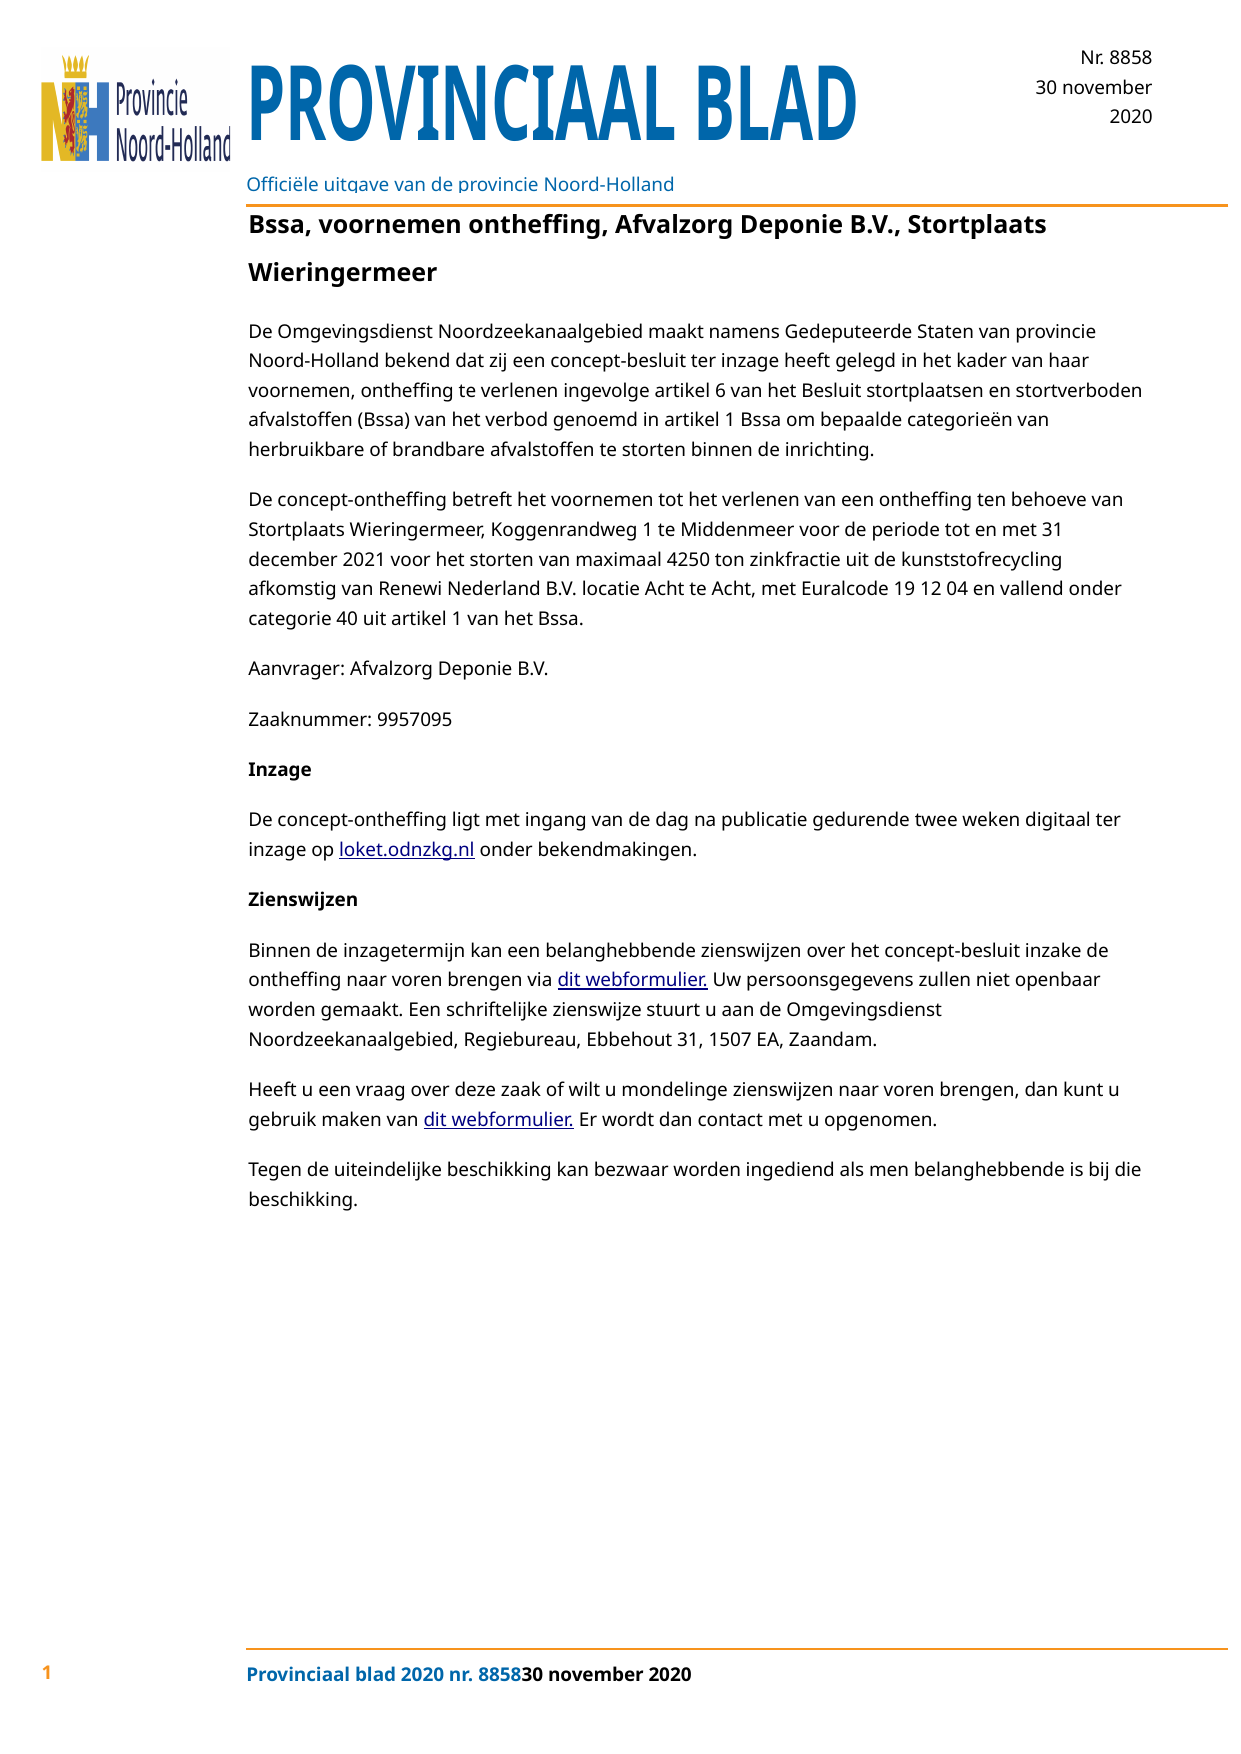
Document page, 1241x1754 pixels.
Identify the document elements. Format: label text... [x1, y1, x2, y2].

text Binnen de inzagetermijn kan een belanghebbende zienswijzen over het concept-besluit inzake de ontheffing naar voren brengen via dit webformulier. Uw persoonsgegevens zullen niet openbaar worden gemaakt. Een schriftelijke zienswijze stuurt u aan de Omgevingsdienst Noordzeekanaalgebied, Regiebureau, Ebbehout 31, 1507 EA, Zaandam. [248, 937, 1152, 1052]
text Tegen de uiteindelijke beschikking kan bezwaar worden ingediend als men belanghebbende is bij die beschikking. [248, 1156, 1152, 1212]
picture [41, 47, 231, 172]
text Inzage [248, 756, 1152, 782]
text Heeft u een vraag over deze zaak of wilt u mondelinge zienswijzen naar voren brengen, dan kunt u gebruik maken van dit webformulier. Er wordt dan contact met u opgenomen. [248, 1076, 1152, 1132]
text De Omgevingsdienst Noordzeekanaalgebied maakt namens Gedeputeerde Staten van provincie Noord-Holland bekend dat zij een concept-besluit ter inzage heeft gelegd in het kader van haar voornemen, ontheffing te verlenen ingevolge artikel 6 van het Besluit stortplaatsen en stortverboden afvalstoffen (Bssa) van het verbod genoemd in artikel 1 Bssa om bepaalde categorieën van herbruikbare of brandbare afvalstoffen te storten binnen de inrichting. [248, 318, 1152, 462]
text Bssa, voornemen ontheffing, Afvalzorg Deponie B.V., Stortplaats Wieringermeer [248, 207, 1152, 288]
text Zaaknummer: 9957095 [248, 706, 1152, 732]
text Aanvrager: Afvalzorg Deponie B.V. [248, 655, 1152, 681]
text De concept-ontheffing ligt met ingang van de dag na publicatie gedurende twee weken digitaal ter inzage op loket.odnzkg.nl onder bekendmakingen. [248, 807, 1152, 862]
text Zienswijzen [248, 887, 1152, 912]
text De concept-ontheffing betreft het voornemen tot het verlenen van een ontheffing ten behoeve van Stortplaats Wieringermeer, Koggenrandweg 1 te Middenmeer voor de periode tot en met 31 december 2021 voor het storten van maximaal 4250 ton zinkfractie uit de kunststofrecycling afkomstig van Renewi Nederland B.V. locatie Acht te Acht, met Euralcode 19 12 04 en vallend onder categorie 40 uit artikel 1 van het Bssa. [248, 487, 1152, 631]
